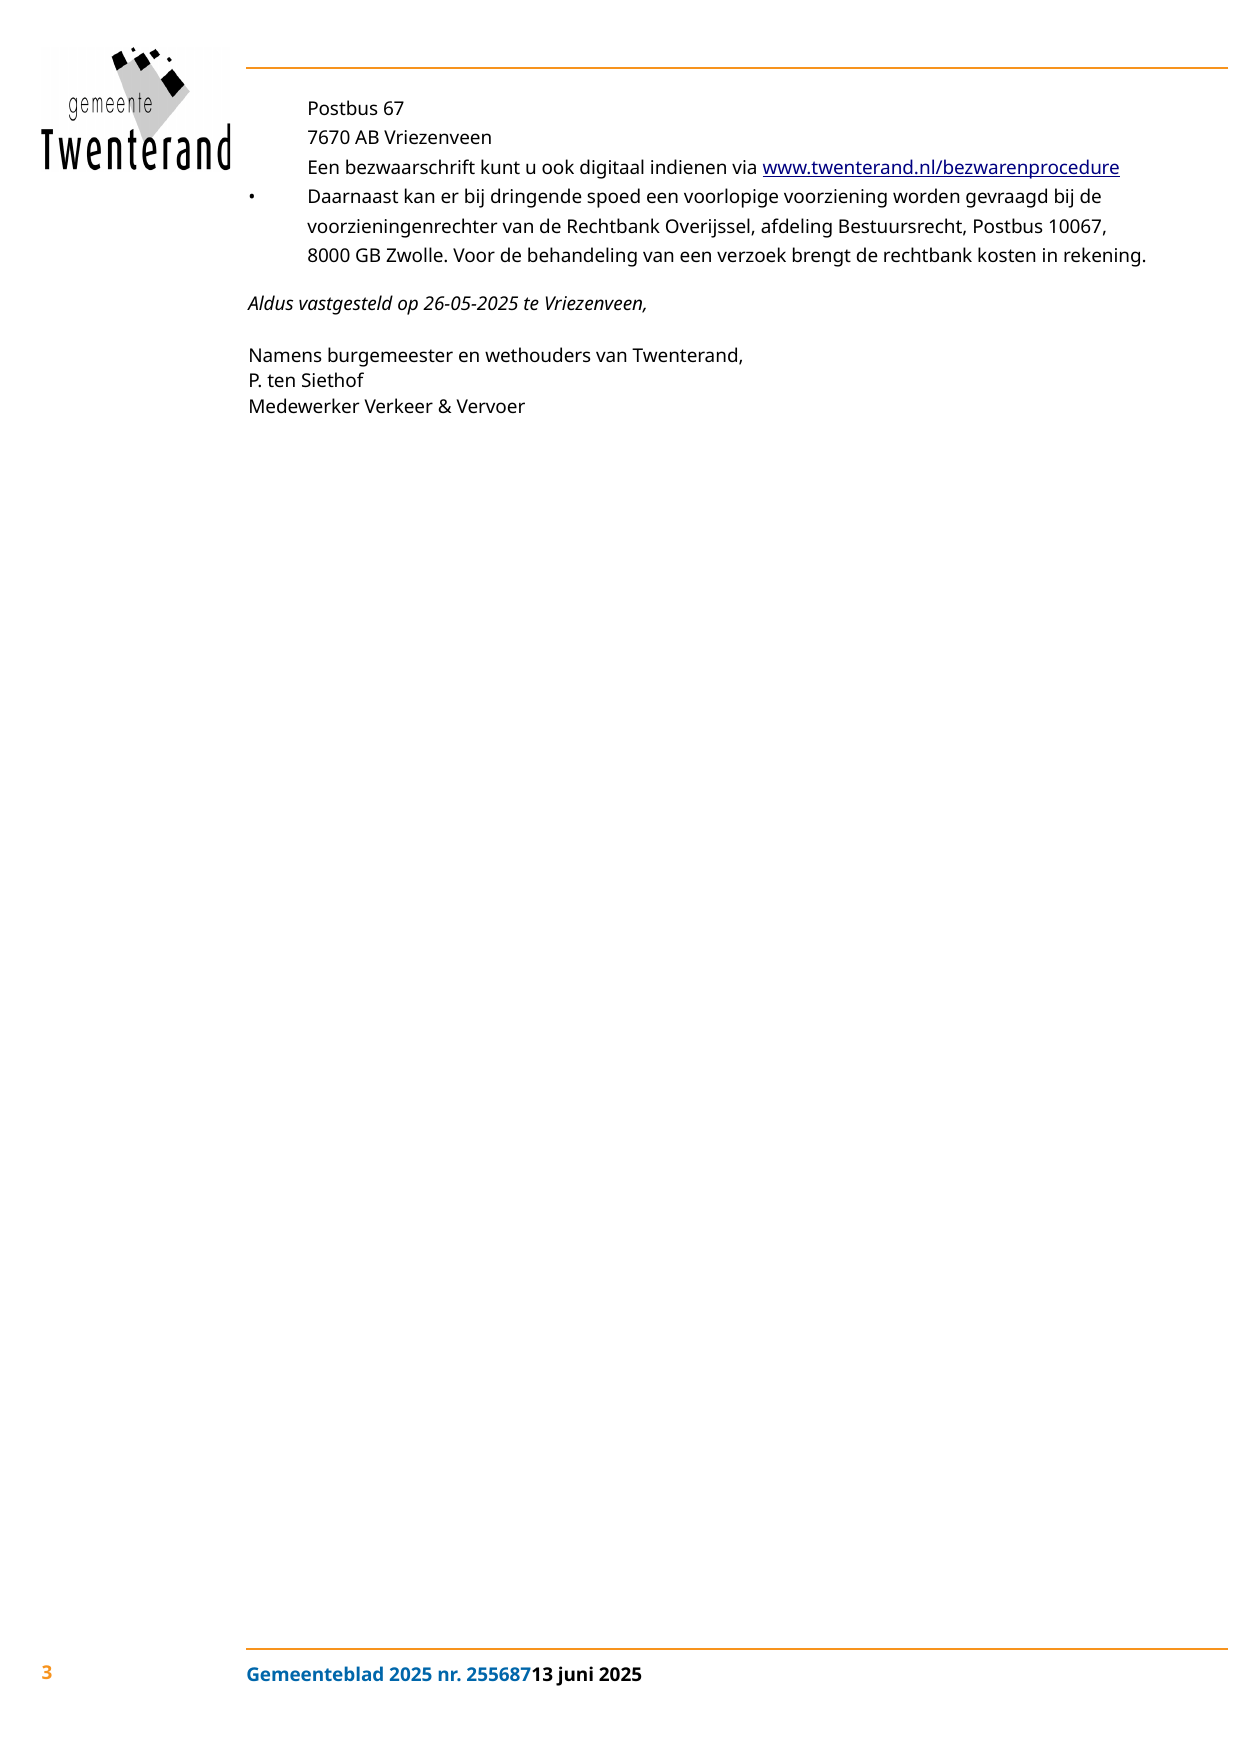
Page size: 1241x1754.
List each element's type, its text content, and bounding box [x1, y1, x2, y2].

text Namens burgemeester en wethouders van Twenterand, [248, 342, 1152, 368]
list Daarnaast kan er bij dringende spoed een voorlopige voorziening worden gevraagd bij de voorzieningenrechter van de Rechtbank Overijssel, afdeling Bestuursrecht, Postbus 10067, 8000 GB Zwolle. Voor de behandeling van een verzoek brengt de rechtbank kosten in rekening. [248, 183, 1152, 268]
text Aldus vastgesteld op 26-05-2025 te Vriezenveen, [248, 291, 1152, 316]
text P. ten Siethof [248, 368, 1152, 393]
list Een bezwaarschrift kunt u ook digitaal indienen via www.twenterand.nl/bezwarenprocedure [248, 154, 1152, 180]
picture [41, 47, 231, 172]
list 7670 AB Vriezenveen [248, 124, 1152, 150]
text Medewerker Verkeer & Vervoer [248, 393, 1152, 419]
list Postbus 67 [248, 95, 1152, 121]
